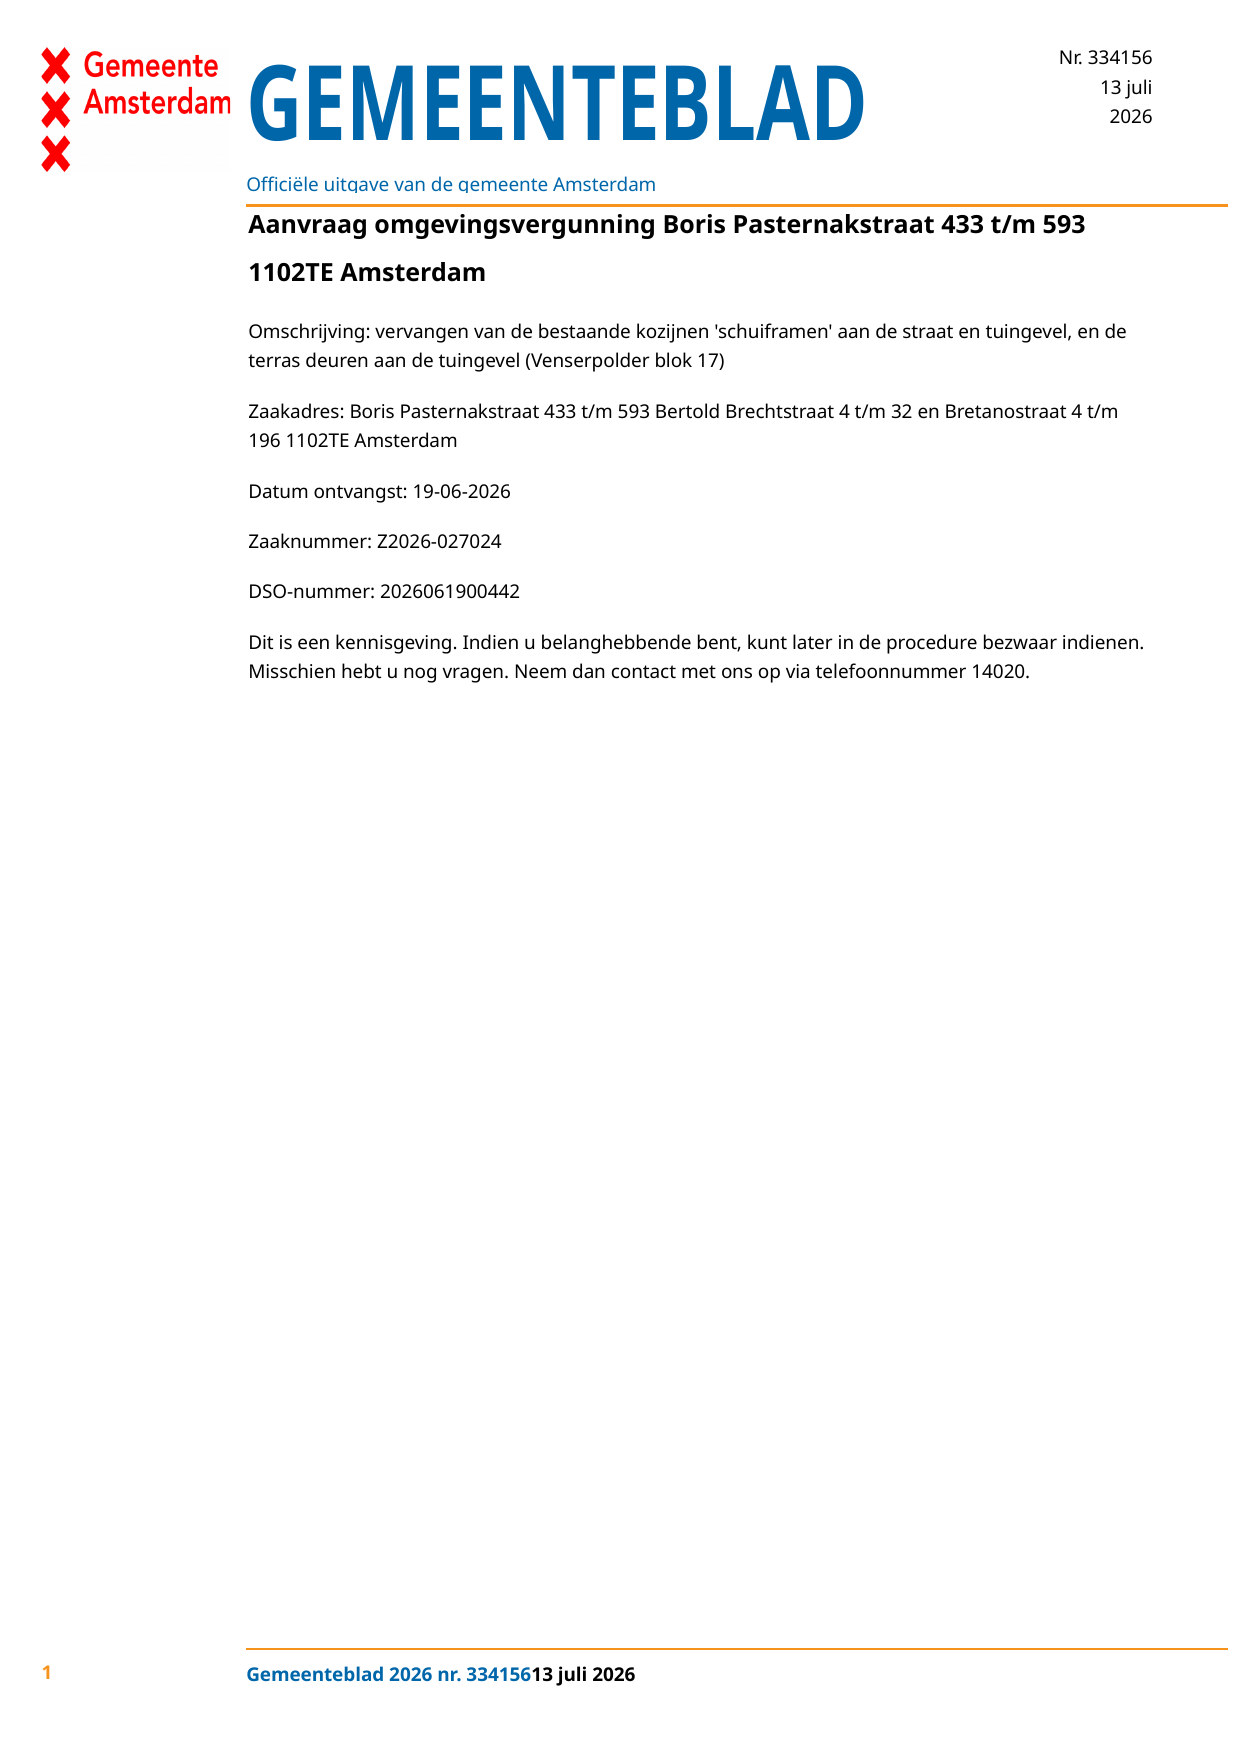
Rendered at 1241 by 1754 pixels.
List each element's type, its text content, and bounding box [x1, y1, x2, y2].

picture [41, 47, 231, 172]
text DSO-nummer: 2026061900442 [248, 579, 1152, 604]
text Datum ontvangst: 19-06-2026 [248, 478, 1152, 504]
text Aanvraag omgevingsvergunning Boris Pasternakstraat 433 t/m 593 1102TE Amsterdam [248, 207, 1152, 288]
text Zaakadres: Boris Pasternakstraat 433 t/m 593 Bertold Brechtstraat 4 t/m 32 en Bretanostraat 4 t/m 196 1102TE Amsterdam [248, 398, 1152, 453]
text Omschrijving: vervangen van de bestaande kozijnen 'schuiframen' aan de straat en tuingevel, en de terras deuren aan de tuingevel (Venserpolder blok 17) [248, 318, 1152, 373]
text Zaaknummer: Z2026-027024 [248, 528, 1152, 554]
text Dit is een kennisgeving. Indien u belanghebbende bent, kunt later in de procedure bezwaar indienen. Misschien hebt u nog vragen. Neem dan contact met ons op via telefoonnummer 14020. [248, 629, 1152, 684]
